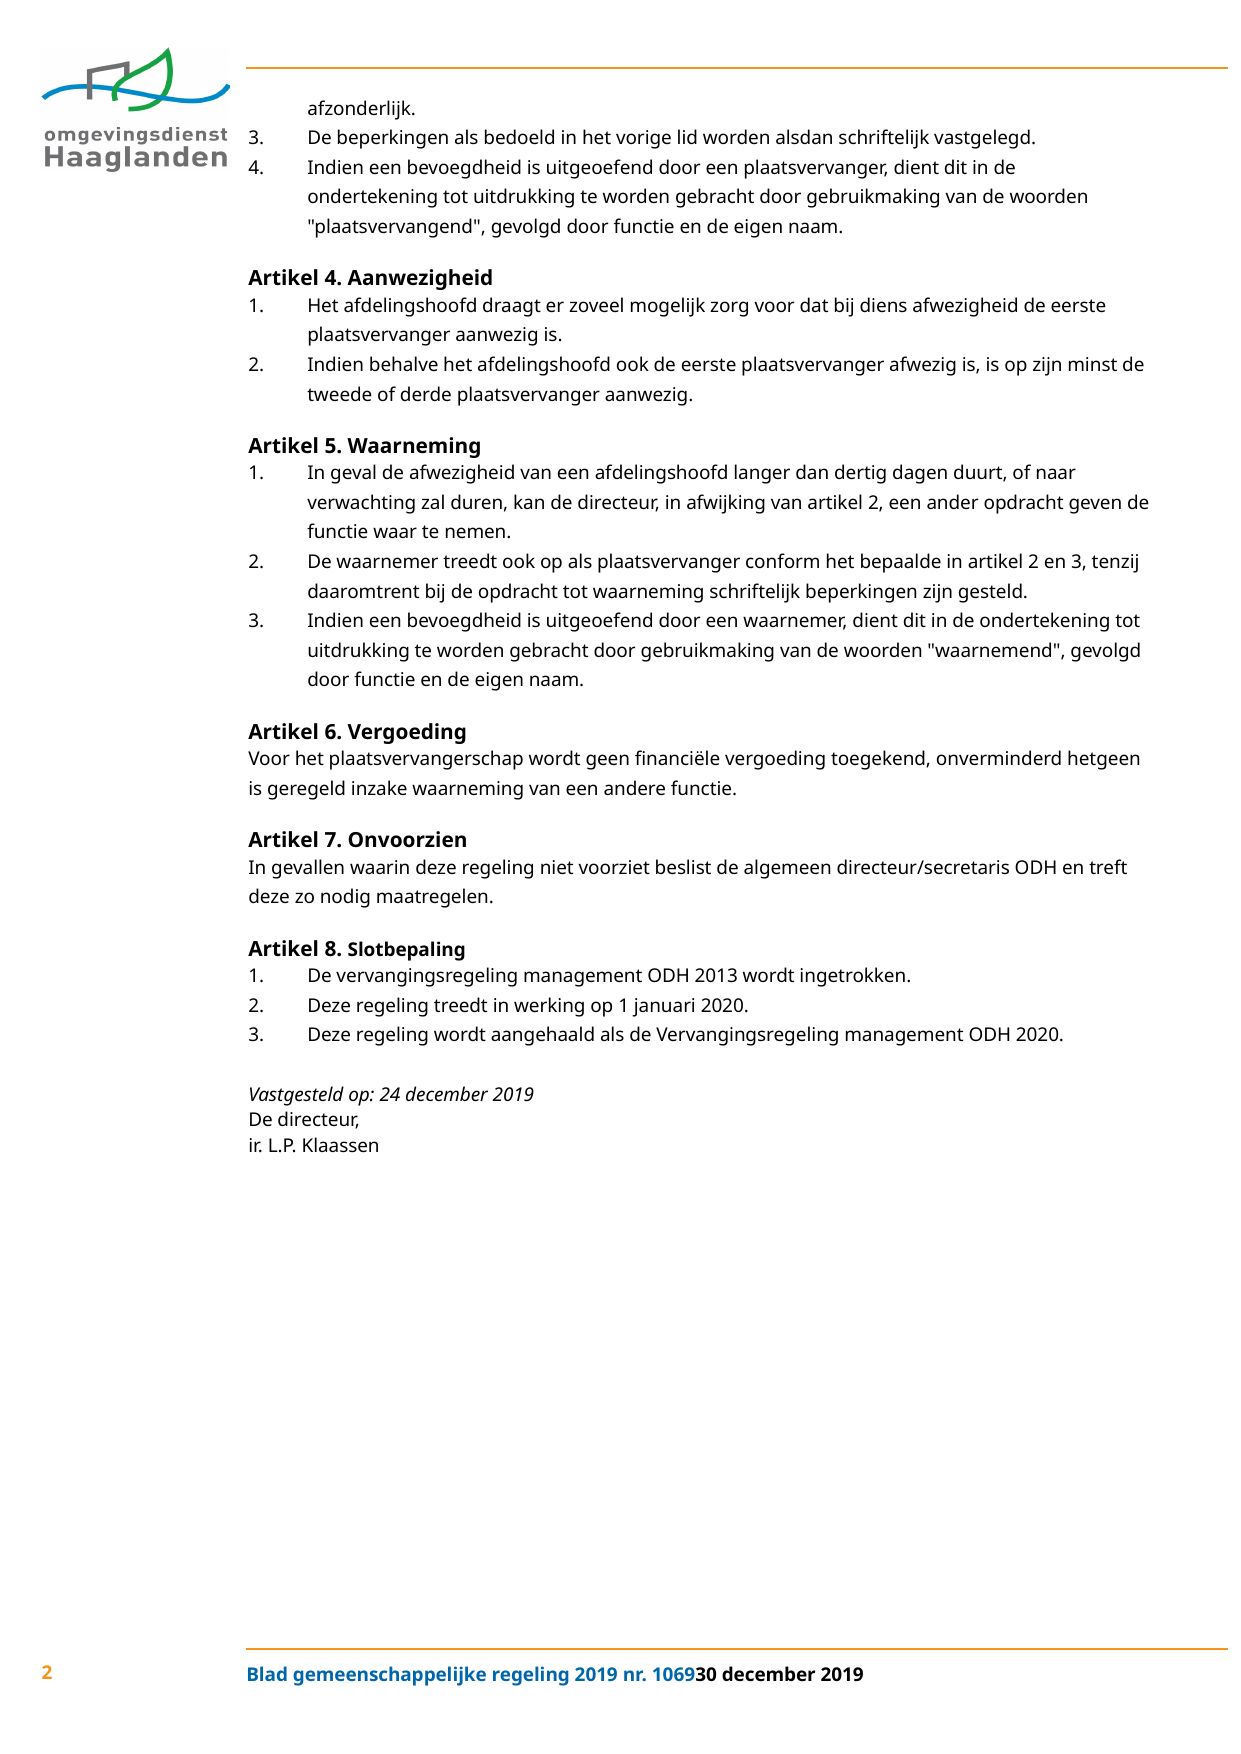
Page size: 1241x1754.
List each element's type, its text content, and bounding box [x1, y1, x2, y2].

text Voor het plaatsvervangerschap wordt geen financiële vergoeding toegekend, onverminderd hetgeen is geregeld inzake waarneming van een andere functie. [248, 746, 1152, 801]
list De vervangingsregeling management ODH 2013 wordt ingetrokken. [248, 962, 1152, 988]
list De beperkingen als bedoeld in het vorige lid worden alsdan schriftelijk vastgelegd. [248, 124, 1152, 150]
list Deze regeling treedt in werking op 1 januari 2020. [248, 992, 1152, 1018]
list In geval de afwezigheid van een afdelingshoofd langer dan dertig dagen duurt, of naar verwachting zal duren, kan de directeur, in afwijking van artikel 2, een ander opdracht geven de functie waar te nemen. [248, 459, 1152, 544]
text ir. L.P. Klaassen [248, 1132, 1152, 1158]
text Artikel 6. Vergoeding [248, 717, 1152, 746]
text De directeur, [248, 1106, 1152, 1132]
list Indien een bevoegdheid is uitgeoefend door een waarnemer, dient dit in de ondertekening tot uitdrukking te worden gebracht door gebruikmaking van de woorden "waarnemend", gevolgd door functie en de eigen naam. [248, 607, 1152, 692]
picture [41, 47, 231, 172]
list Het afdelingshoofd draagt er zoveel mogelijk zorg voor dat bij diens afwezigheid de eerste plaatsvervanger aanwezig is. [248, 292, 1152, 347]
text Artikel 8. Slotbepaling [248, 934, 1152, 962]
text Artikel 7. Onvoorzien [248, 826, 1152, 854]
list Indien een bevoegdheid is uitgeoefend door een plaatsvervanger, dient dit in de ondertekening tot uitdrukking te worden gebracht door gebruikmaking van de woorden "plaatsvervangend", gevolgd door functie en de eigen naam. [248, 154, 1152, 239]
list De waarnemer treedt ook op als plaatsvervanger conform het bepaalde in artikel 2 en 3, tenzij daaromtrent bij de opdracht tot waarneming schriftelijk beperkingen zijn gesteld. [248, 548, 1152, 604]
list Deze regeling wordt aangehaald als de Vervangingsregeling management ODH 2020. [248, 1022, 1152, 1047]
list afzonderlijk. [248, 95, 1152, 121]
text Artikel 4. Aanwezigheid [248, 263, 1152, 292]
text Artikel 5. Waarneming [248, 431, 1152, 459]
text In gevallen waarin deze regeling niet voorziet beslist de algemeen directeur/secretaris ODH en treft deze zo nodig maatregelen. [248, 854, 1152, 909]
text Vastgesteld op: 24 december 2019 [248, 1081, 1152, 1106]
list Indien behalve het afdelingshoofd ook de eerste plaatsvervanger afwezig is, is op zijn minst de tweede of derde plaatsvervanger aanwezig. [248, 351, 1152, 406]
